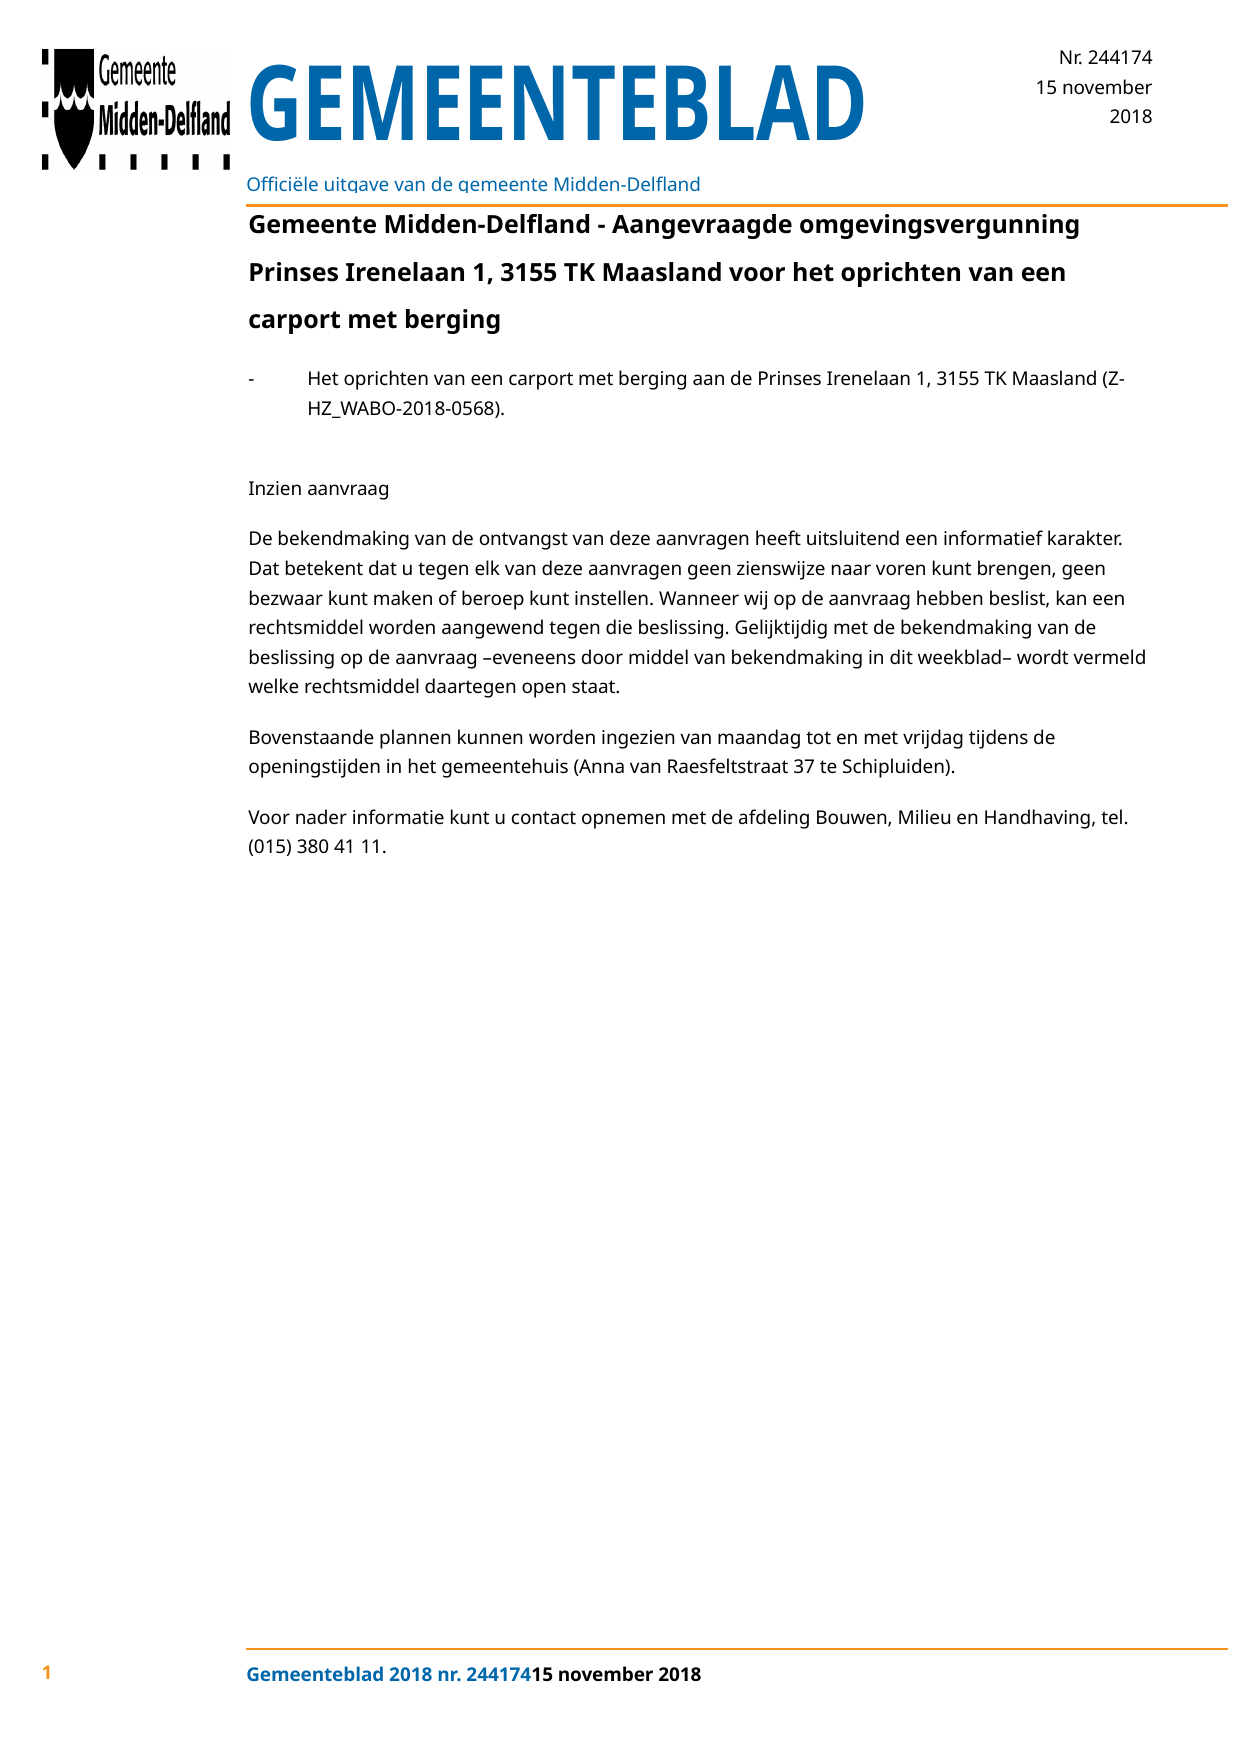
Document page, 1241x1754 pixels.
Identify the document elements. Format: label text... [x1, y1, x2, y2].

picture [41, 47, 231, 172]
text Voor nader informatie kunt u contact opnemen met de afdeling Bouwen, Milieu en Handhaving, tel. (015) 380 41 11. [248, 804, 1152, 859]
list Het oprichten van een carport met berging aan de Prinses Irenelaan 1, 3155 TK Maasland (Z-HZ_WABO-2018-0568). [248, 366, 1152, 421]
text Bovenstaande plannen kunnen worden ingezien van maandag tot en met vrijdag tijdens de openingstijden in het gemeentehuis (Anna van Raesfeltstraat 37 te Schipluiden). [248, 724, 1152, 779]
text Inzien aanvraag [248, 475, 1152, 501]
text De bekendmaking van de ontvangst van deze aanvragen heeft uitsluitend een informatief karakter. Dat betekent dat u tegen elk van deze aanvragen geen zienswijze naar voren kunt brengen, geen bezwaar kunt maken of beroep kunt instellen. Wanneer wij op de aanvraag hebben beslist, kan een rechtsmiddel worden aangewend tegen die beslissing. Gelijktijdig met de bekendmaking van de beslissing op de aanvraag –eveneens door middel van bekendmaking in dit weekblad– wordt vermeld welke rechtsmiddel daartegen open staat. [248, 526, 1152, 699]
text Gemeente Midden-Delfland - Aangevraagde omgevingsvergunning Prinses Irenelaan 1, 3155 TK Maasland voor het oprichten van een carport met berging [248, 207, 1152, 336]
